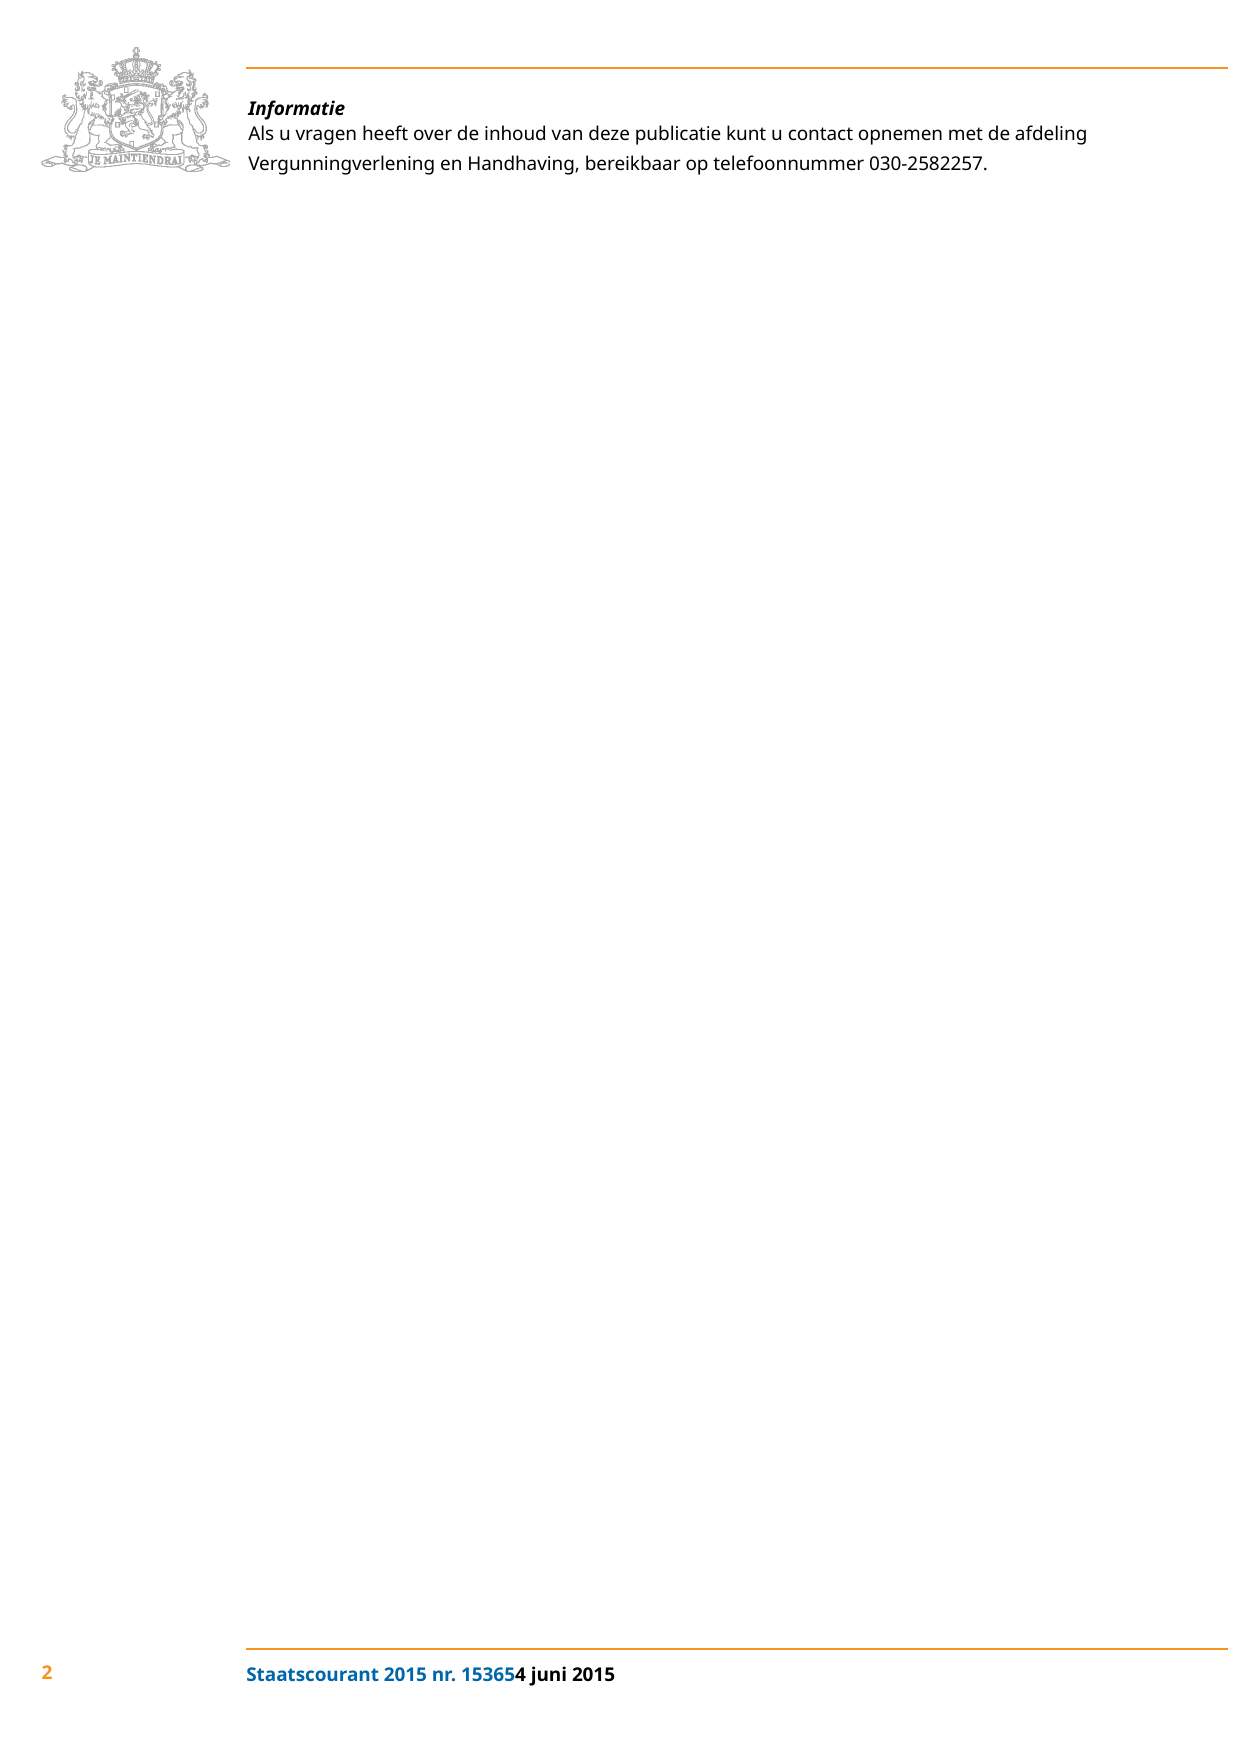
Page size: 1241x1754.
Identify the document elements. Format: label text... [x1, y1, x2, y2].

text Als u vragen heeft over de inhoud van deze publicatie kunt u contact opnemen met de afdeling Vergunningverlening en Handhaving, bereikbaar op telefoonnummer 030-2582257. [248, 121, 1152, 176]
picture [41, 47, 231, 172]
text Informatie [248, 95, 1152, 121]
